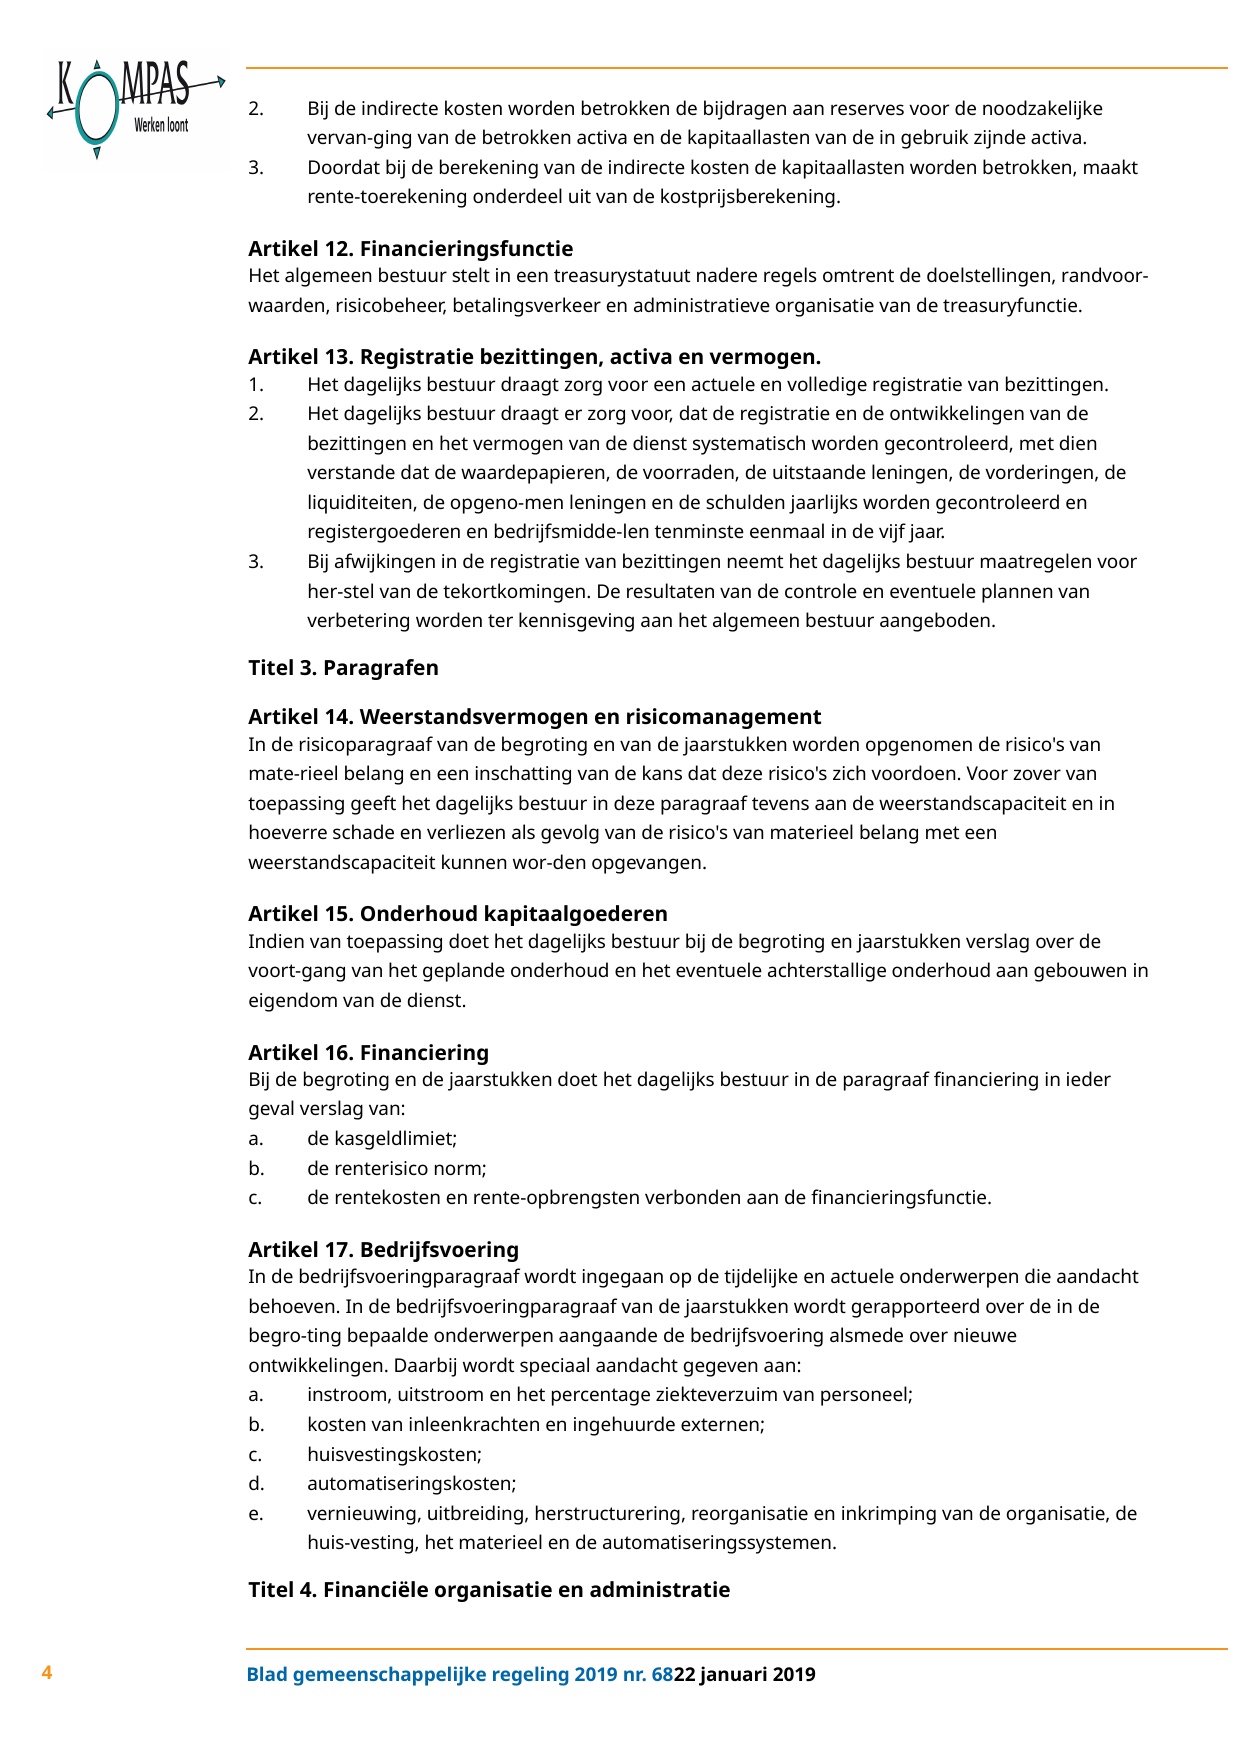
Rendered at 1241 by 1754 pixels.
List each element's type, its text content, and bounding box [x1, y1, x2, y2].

list de rentekosten en rente-opbrengsten verbonden aan de financieringsfunctie. [248, 1184, 1152, 1210]
text In de bedrijfsvoeringparagraaf wordt ingegaan op de tijdelijke en actuele onderwerpen die aandacht behoeven. In de bedrijfsvoeringparagraaf van de jaarstukken wordt gerapporteerd over de in de begro-ting bepaalde onderwerpen aangaande de bedrijfsvoering alsmede over nieuwe ontwikkelingen. Daarbij wordt speciaal aandacht gegeven aan: [248, 1263, 1152, 1378]
text Titel 4. Financiële organisatie en administratie [248, 1575, 1152, 1603]
list automatiseringskosten; [248, 1470, 1152, 1496]
picture [41, 47, 231, 172]
text Indien van toepassing doet het dagelijks bestuur bij de begroting en jaarstukken verslag over de voort-gang van het geplande onderhoud en het eventuele achterstallige onderhoud aan gebouwen in eigendom van de dienst. [248, 928, 1152, 1013]
text Artikel 12. Financieringsfunctie [248, 234, 1152, 262]
list vernieuwing, uitbreiding, herstructurering, reorganisatie en inkrimping van de organisatie, de huis-vesting, het materieel en de automatiseringssystemen. [248, 1500, 1152, 1555]
list Doordat bij de berekening van de indirecte kosten de kapitaallasten worden betrokken, maakt rente-toerekening onderdeel uit van de kostprijsberekening. [248, 154, 1152, 209]
list Bij de indirecte kosten worden betrokken de bijdragen aan reserves voor de noodzakelijke vervan-ging van de betrokken activa en de kapitaallasten van de in gebruik zijnde activa. [248, 95, 1152, 150]
list Het dagelijks bestuur draagt er zorg voor, dat de registratie en de ontwikkelingen van de bezittingen en het vermogen van de dienst systematisch worden gecontroleerd, met dien verstande dat de waardepapieren, de voorraden, de uitstaande leningen, de vorderingen, de liquiditeiten, de opgeno-men leningen en de schulden jaarlijks worden gecontroleerd en registergoederen en bedrijfsmidde-len tenminste eenmaal in de vijf jaar. [248, 400, 1152, 544]
list de kasgeldlimiet; [248, 1125, 1152, 1151]
list Het dagelijks bestuur draagt zorg voor een actuele en volledige registratie van bezittingen. [248, 371, 1152, 397]
list instroom, uitstroom en het percentage ziekteverzuim van personeel; [248, 1382, 1152, 1407]
text Het algemeen bestuur stelt in een treasurystatuut nadere regels omtrent de doelstellingen, randvoor-waarden, risicobeheer, betalingsverkeer en administratieve organisatie van de treasuryfunctie. [248, 262, 1152, 318]
text Bij de begroting en de jaarstukken doet het dagelijks bestuur in de paragraaf financiering in ieder geval verslag van: [248, 1066, 1152, 1121]
list kosten van inleenkrachten en ingehuurde externen; [248, 1411, 1152, 1437]
text Artikel 15. Onderhoud kapitaalgoederen [248, 899, 1152, 928]
list Bij afwijkingen in de registratie van bezittingen neemt het dagelijks bestuur maatregelen voor her-stel van de tekortkomingen. De resultaten van de controle en eventuele plannen van verbetering worden ter kennisgeving aan het algemeen bestuur aangeboden. [248, 548, 1152, 633]
list de renterisico norm; [248, 1155, 1152, 1181]
list huisvestingskosten; [248, 1441, 1152, 1466]
text Artikel 17. Bedrijfsvoering [248, 1235, 1152, 1263]
text Artikel 16. Financiering [248, 1038, 1152, 1066]
text In de risicoparagraaf van de begroting en van de jaarstukken worden opgenomen de risico's van mate-rieel belang en een inschatting van de kans dat deze risico's zich voordoen. Voor zover van toepassing geeft het dagelijks bestuur in deze paragraaf tevens aan de weerstandscapaciteit en in hoeverre schade en verliezen als gevolg van de risico's van materieel belang met een weerstandscapaciteit kunnen wor-den opgevangen. [248, 731, 1152, 875]
text Artikel 14. Weerstandsvermogen en risicomanagement [248, 702, 1152, 731]
text Artikel 13. Registratie bezittingen, activa en vermogen. [248, 342, 1152, 371]
text Titel 3. Paragrafen [248, 653, 1152, 682]
